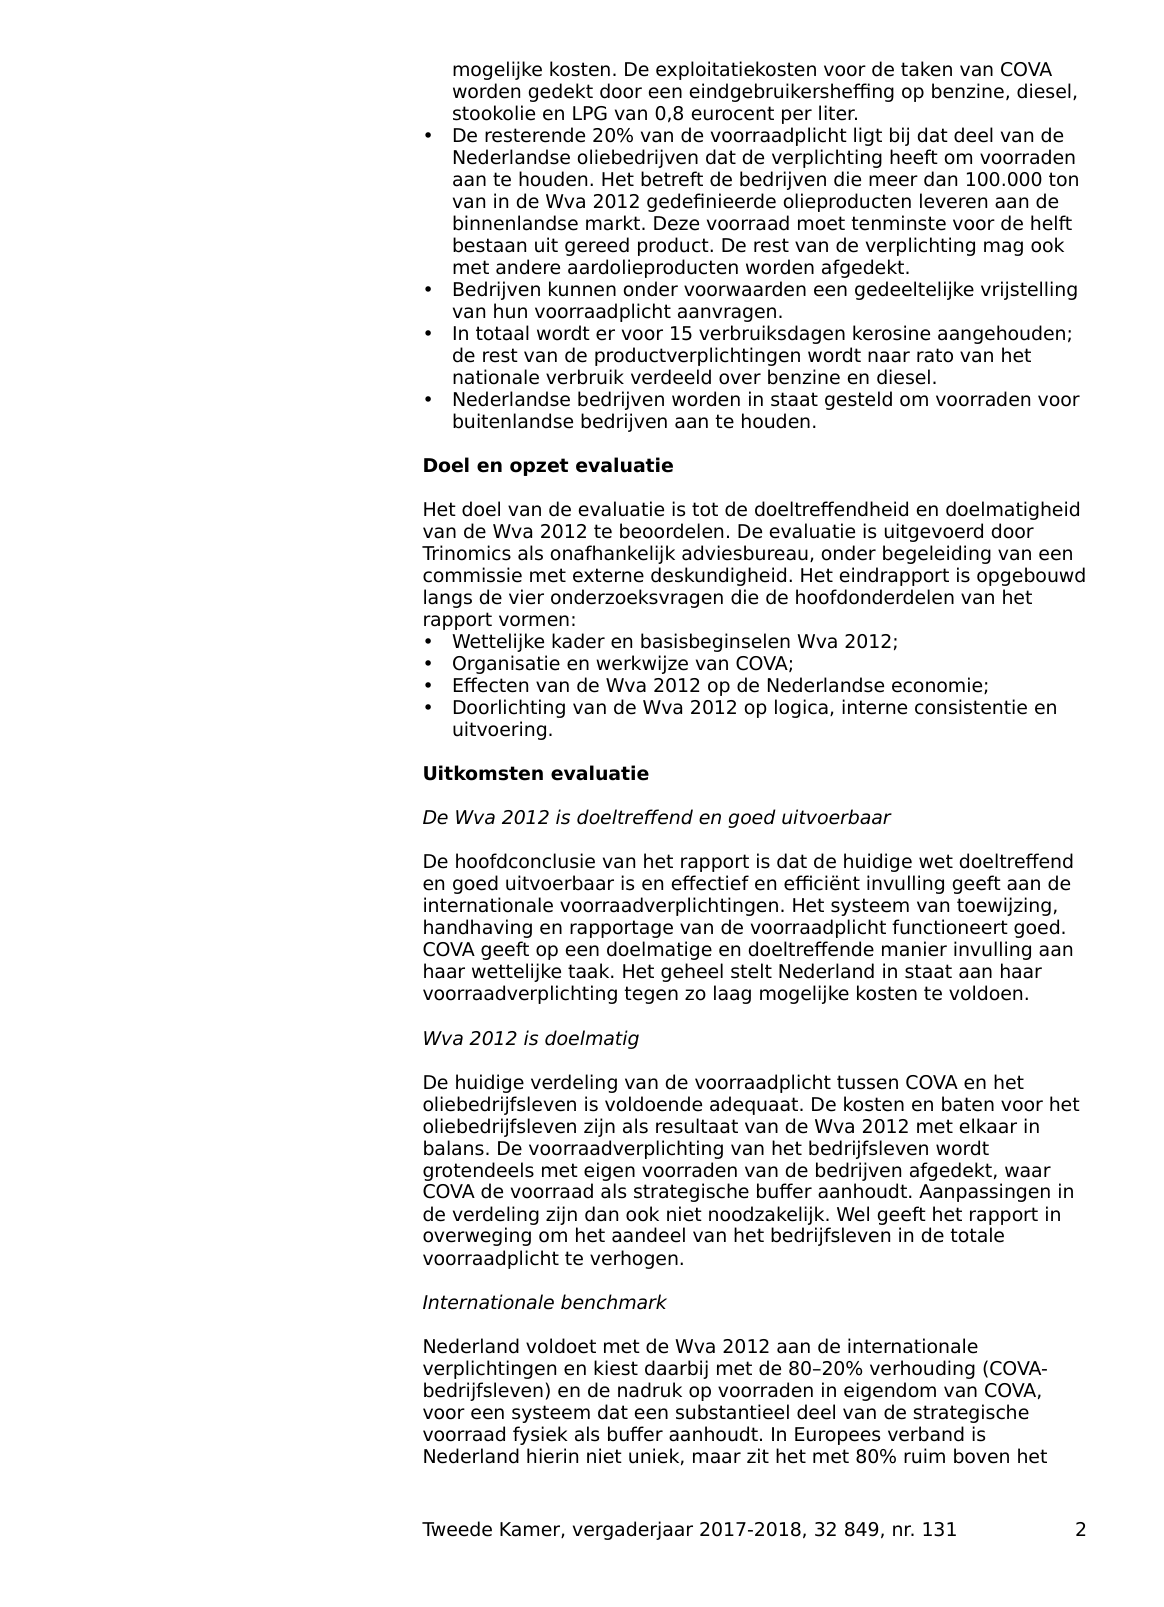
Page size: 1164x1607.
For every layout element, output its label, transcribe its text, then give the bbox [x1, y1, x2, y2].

text • Effecten van de Wva 2012 op de Nederlandse economie; [422, 675, 1087, 697]
subtitle Internationale benchmark [422, 1292, 1087, 1313]
text De hoofdconclusie van het rapport is dat de huidige wet doeltreffend en goed uitvoerbaar is en effectief en efficiënt invulling geeft aan de internationale voorraadverplichtingen. Het systeem van toewijzing, handhaving en rapportage van de voorraadplicht functioneert goed. COVA geeft op een doelmatige en doeltreffende manier invulling aan haar wettelijke taak. Het geheel stelt Nederland in staat aan haar voorraadverplichting tegen zo laag mogelijke kosten te voldoen. [422, 851, 1087, 1005]
subtitle De Wva 2012 is doeltreffend en goed uitvoerbaar [422, 807, 1087, 829]
subtitle Doel en opzet evaluatie [422, 455, 1087, 477]
text • Bedrijven kunnen onder voorwaarden een gedeeltelijke vrijstelling van hun voorraadplicht aanvragen. [422, 279, 1087, 323]
text • Nederlandse bedrijven worden in staat gesteld om voorraden voor buitenlandse bedrijven aan te houden. [422, 389, 1087, 433]
text • Organisatie en werkwijze van COVA; [422, 653, 1087, 675]
text De huidige verdeling van de voorraadplicht tussen COVA en het oliebedrijfsleven is voldoende adequaat. De kosten en baten voor het oliebedrijfsleven zijn als resultaat van de Wva 2012 met elkaar in balans. De voorraadverplichting van het bedrijfsleven wordt grotendeels met eigen voorraden van de bedrijven afgedekt, waar COVA de voorraad als strategische buffer aanhoudt. Aanpassingen in de verdeling zijn dan ook niet noodzakelijk. Wel geeft het rapport in overweging om het aandeel van het bedrijfsleven in de totale voorraadplicht te verhogen. [422, 1072, 1087, 1269]
text Nederland voldoet met de Wva 2012 aan de internationale verplichtingen en kiest daarbij met de 80–20% verhouding (COVA-bedrijfsleven) en de nadruk op voorraden in eigendom van COVA, voor een systeem dat een substantieel deel van de strategische voorraad fysiek als buffer aanhoudt. In Europees verband is Nederland hierin niet uniek, maar zit het met 80% ruim boven het [422, 1336, 1087, 1468]
text mogelijke kosten. De exploitatiekosten voor de taken van COVA worden gedekt door een eindgebruikersheffing op benzine, diesel, stookolie en LPG van 0,8 eurocent per liter. [422, 59, 1087, 125]
text Het doel van de evaluatie is tot de doeltreffendheid en doelmatigheid van de Wva 2012 te beoordelen. De evaluatie is uitgevoerd door Trinomics als onafhankelijk adviesbureau, onder begeleiding van een commissie met externe deskundigheid. Het eindrapport is opgebouwd langs de vier onderzoeksvragen die de hoofdonderdelen van het rapport vormen: [422, 499, 1087, 631]
subtitle Wva 2012 is doelmatig [422, 1027, 1087, 1049]
text • De resterende 20% van de voorraadplicht ligt bij dat deel van de Nederlandse oliebedrijven dat de verplichting heeft om voorraden aan te houden. Het betreft de bedrijven die meer dan 100.000 ton van in de Wva 2012 gedefinieerde olieproducten leveren aan de binnenlandse markt. Deze voorraad moet tenminste voor de helft bestaan uit gereed product. De rest van de verplichting mag ook met andere aardolieproducten worden afgedekt. [422, 125, 1087, 279]
text • In totaal wordt er voor 15 verbruiksdagen kerosine aangehouden; de rest van de productverplichtingen wordt naar rato van het nationale verbruik verdeeld over benzine en diesel. [422, 323, 1087, 389]
subtitle Uitkomsten evaluatie [422, 763, 1087, 785]
text • Doorlichting van de Wva 2012 op logica, interne consistentie en uitvoering. [422, 697, 1087, 741]
text • Wettelijke kader en basisbeginselen Wva 2012; [422, 631, 1087, 653]
